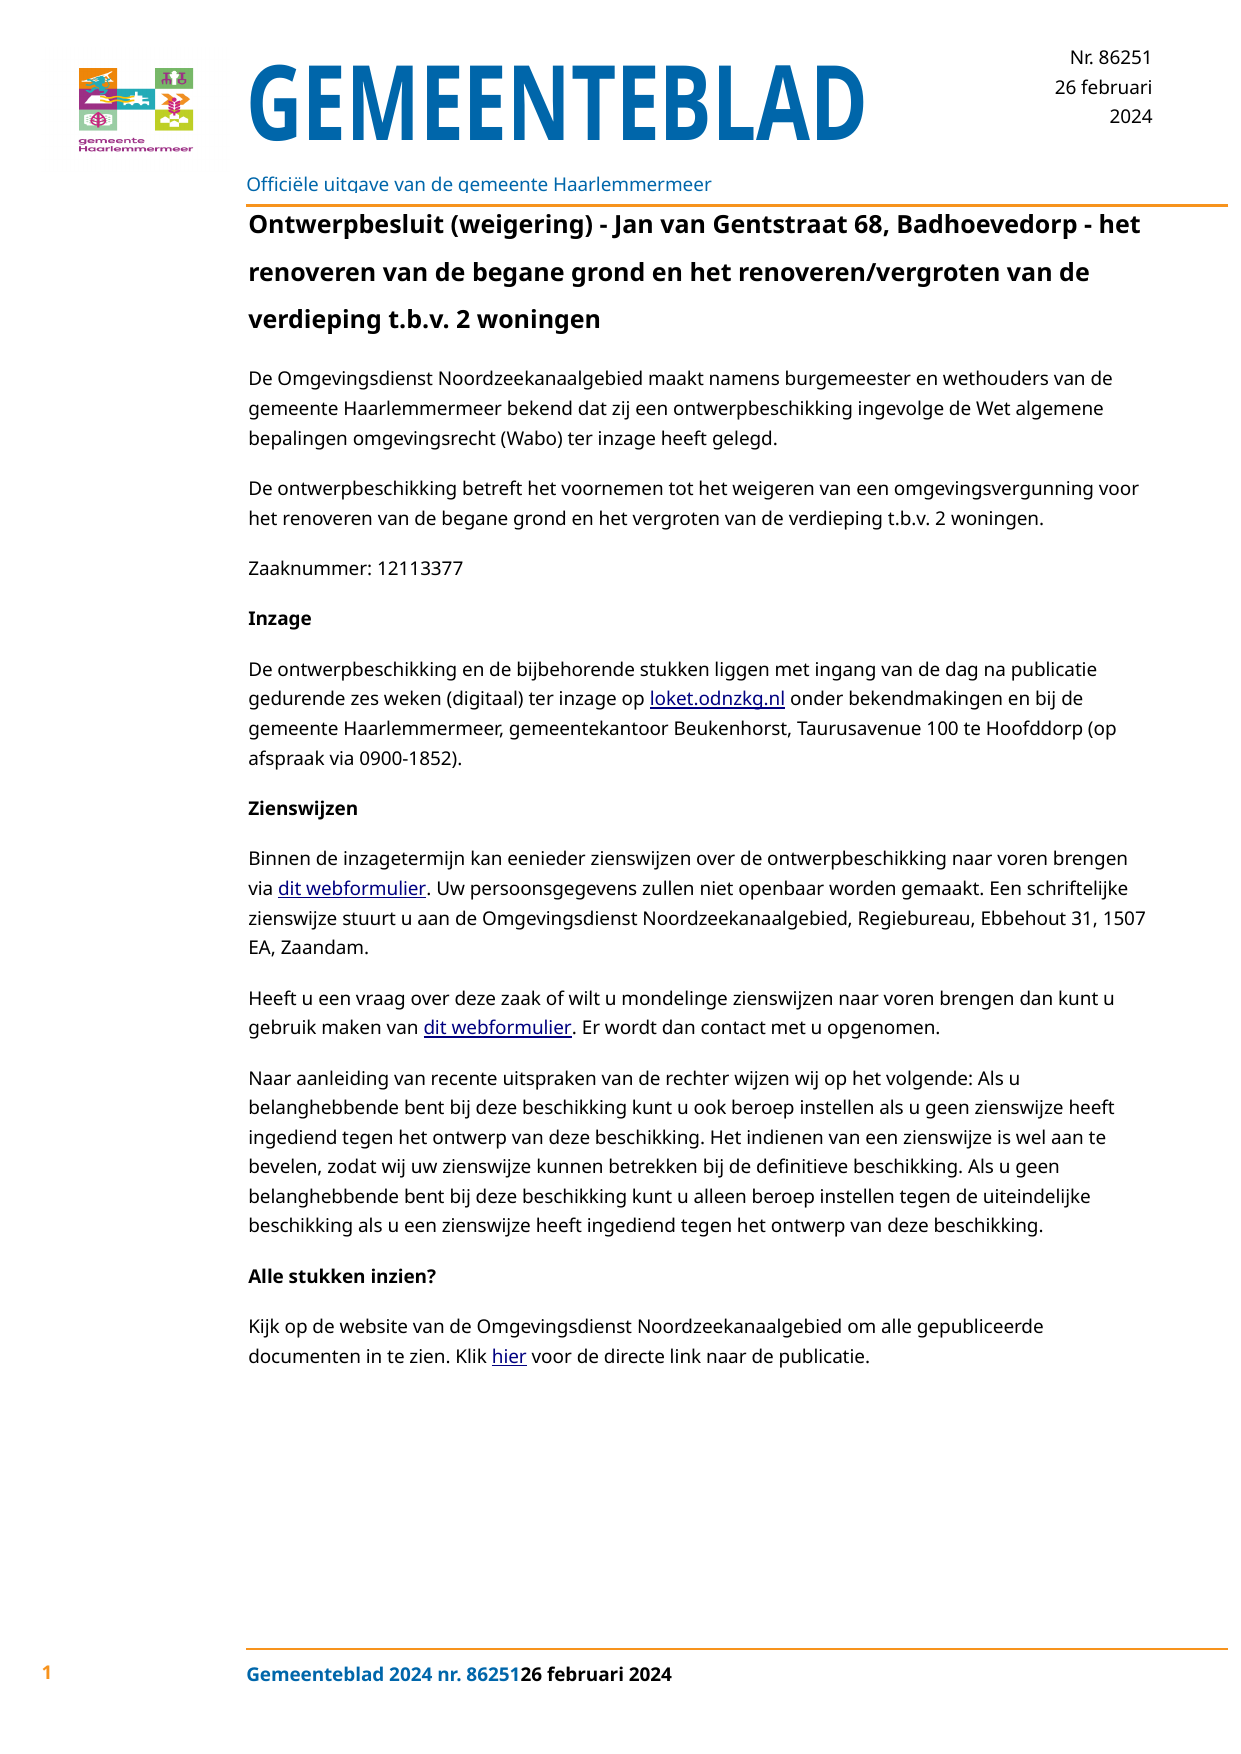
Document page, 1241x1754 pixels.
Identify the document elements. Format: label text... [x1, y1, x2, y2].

text Ontwerpbesluit (weigering) - Jan van Gentstraat 68, Badhoevedorp - het renoveren van de begane grond en het renoveren/vergroten van de verdieping t.b.v. 2 woningen [248, 207, 1152, 336]
text Zienswijzen [248, 795, 1152, 821]
text De ontwerpbeschikking betreft het voornemen tot het weigeren van een omgevingsvergunning voor het renoveren van de begane grond en het vergroten van de verdieping t.b.v. 2 woningen. [248, 475, 1152, 530]
text Kijk op de website van de Omgevingsdienst Noordzeekanaalgebied om alle gepubliceerde documenten in te zien. Klik hier voor de directe link naar de publicatie. [248, 1313, 1152, 1369]
text Zaaknummer: 12113377 [248, 555, 1152, 581]
text De Omgevingsdienst Noordzeekanaalgebied maakt namens burgemeester en wethouders van de gemeente Haarlemmermeer bekend dat zij een ontwerpbeschikking ingevolge de Wet algemene bepalingen omgevingsrecht (Wabo) ter inzage heeft gelegd. [248, 366, 1152, 450]
text Heeft u een vraag over deze zaak of wilt u mondelinge zienswijzen naar voren brengen dan kunt u gebruik maken van dit webformulier. Er wordt dan contact met u opgenomen. [248, 985, 1152, 1040]
text Alle stukken inzien? [248, 1263, 1152, 1289]
text Binnen de inzagetermijn kan eenieder zienswijzen over de ontwerpbeschikking naar voren brengen via dit webformulier. Uw persoonsgegevens zullen niet openbaar worden gemaakt. Een schriftelijke zienswijze stuurt u aan de Omgevingsdienst Noordzeekanaalgebied, Regiebureau, Ebbehout 31, 1507 EA, Zaandam. [248, 846, 1152, 960]
picture [41, 47, 231, 172]
text Inzage [248, 606, 1152, 631]
text Naar aanleiding van recente uitspraken van de rechter wijzen wij op het volgende: Als u belanghebbende bent bij deze beschikking kunt u ook beroep instellen als u geen zienswijze heeft ingediend tegen het ontwerp van deze beschikking. Het indienen van een zienswijze is wel aan te bevelen, zodat wij uw zienswijze kunnen betrekken bij de definitieve beschikking. Als u geen belanghebbende bent bij deze beschikking kunt u alleen beroep instellen tegen de uiteindelijke beschikking als u een zienswijze heeft ingediend tegen het ontwerp van deze beschikking. [248, 1065, 1152, 1238]
text De ontwerpbeschikking en de bijbehorende stukken liggen met ingang van de dag na publicatie gedurende zes weken (digitaal) ter inzage op loket.odnzkg.nl onder bekendmakingen en bij de gemeente Haarlemmermeer, gemeentekantoor Beukenhorst, Taurusavenue 100 te Hoofddorp (op afspraak via 0900-1852). [248, 656, 1152, 770]
